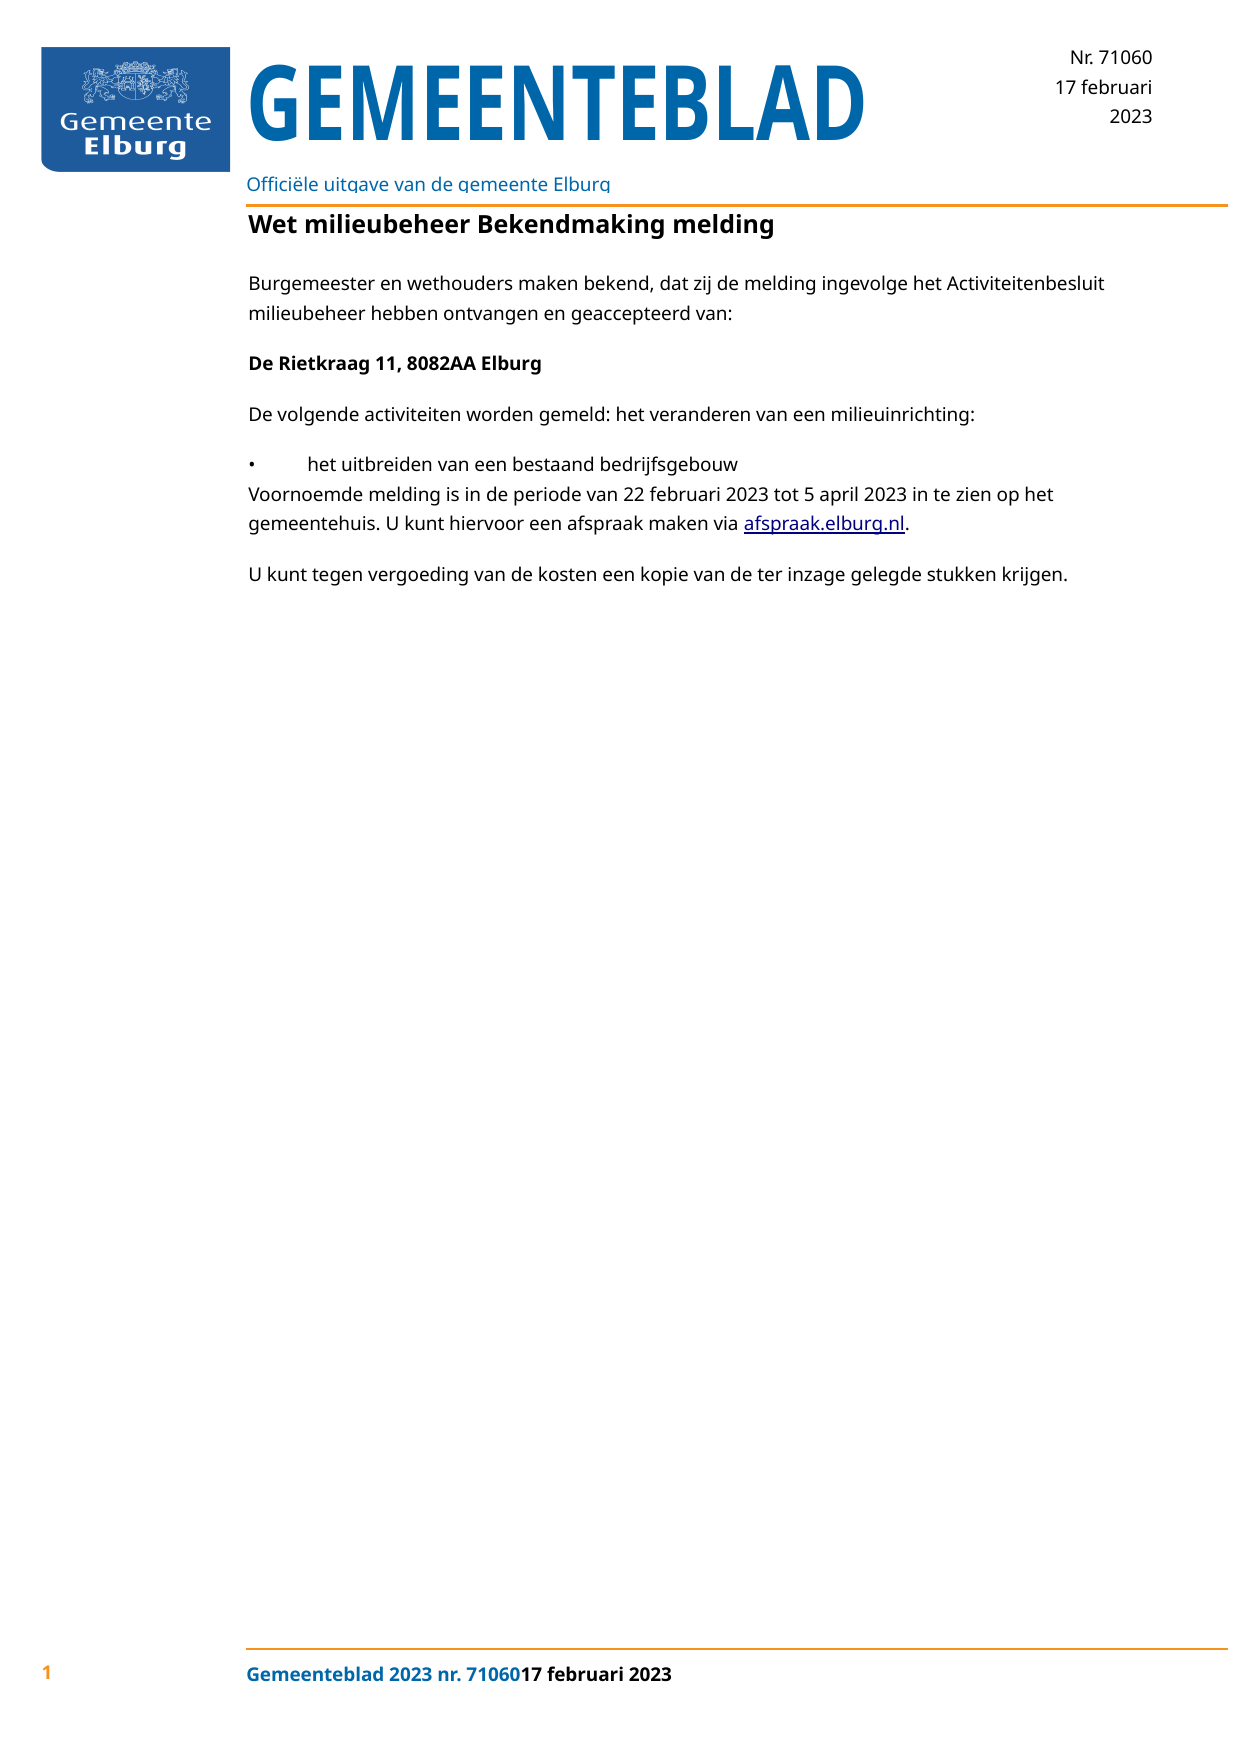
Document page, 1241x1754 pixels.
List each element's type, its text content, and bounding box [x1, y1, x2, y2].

text Burgemeester en wethouders maken bekend, dat zij de melding ingevolge het Activiteitenbesluit milieubeheer hebben ontvangen en geaccepteerd van: [248, 270, 1152, 326]
text Wet milieubeheer Bekendmaking melding [248, 207, 1152, 241]
text Voornoemde melding is in de periode van 22 februari 2023 tot 5 april 2023 in te zien op het gemeentehuis. U kunt hiervoor een afspraak maken via afspraak.elburg.nl. [248, 481, 1152, 536]
text De volgende activiteiten worden gemeld: het veranderen van een milieuinrichting: [248, 401, 1152, 426]
text U kunt tegen vergoeding van de kosten een kopie van de ter inzage gelegde stukken krijgen. [248, 561, 1152, 586]
picture [41, 47, 231, 172]
text De Rietkraag 11, 8082AA Elburg [248, 350, 1152, 376]
list het uitbreiden van een bestaand bedrijfsgebouw [248, 451, 1152, 477]
